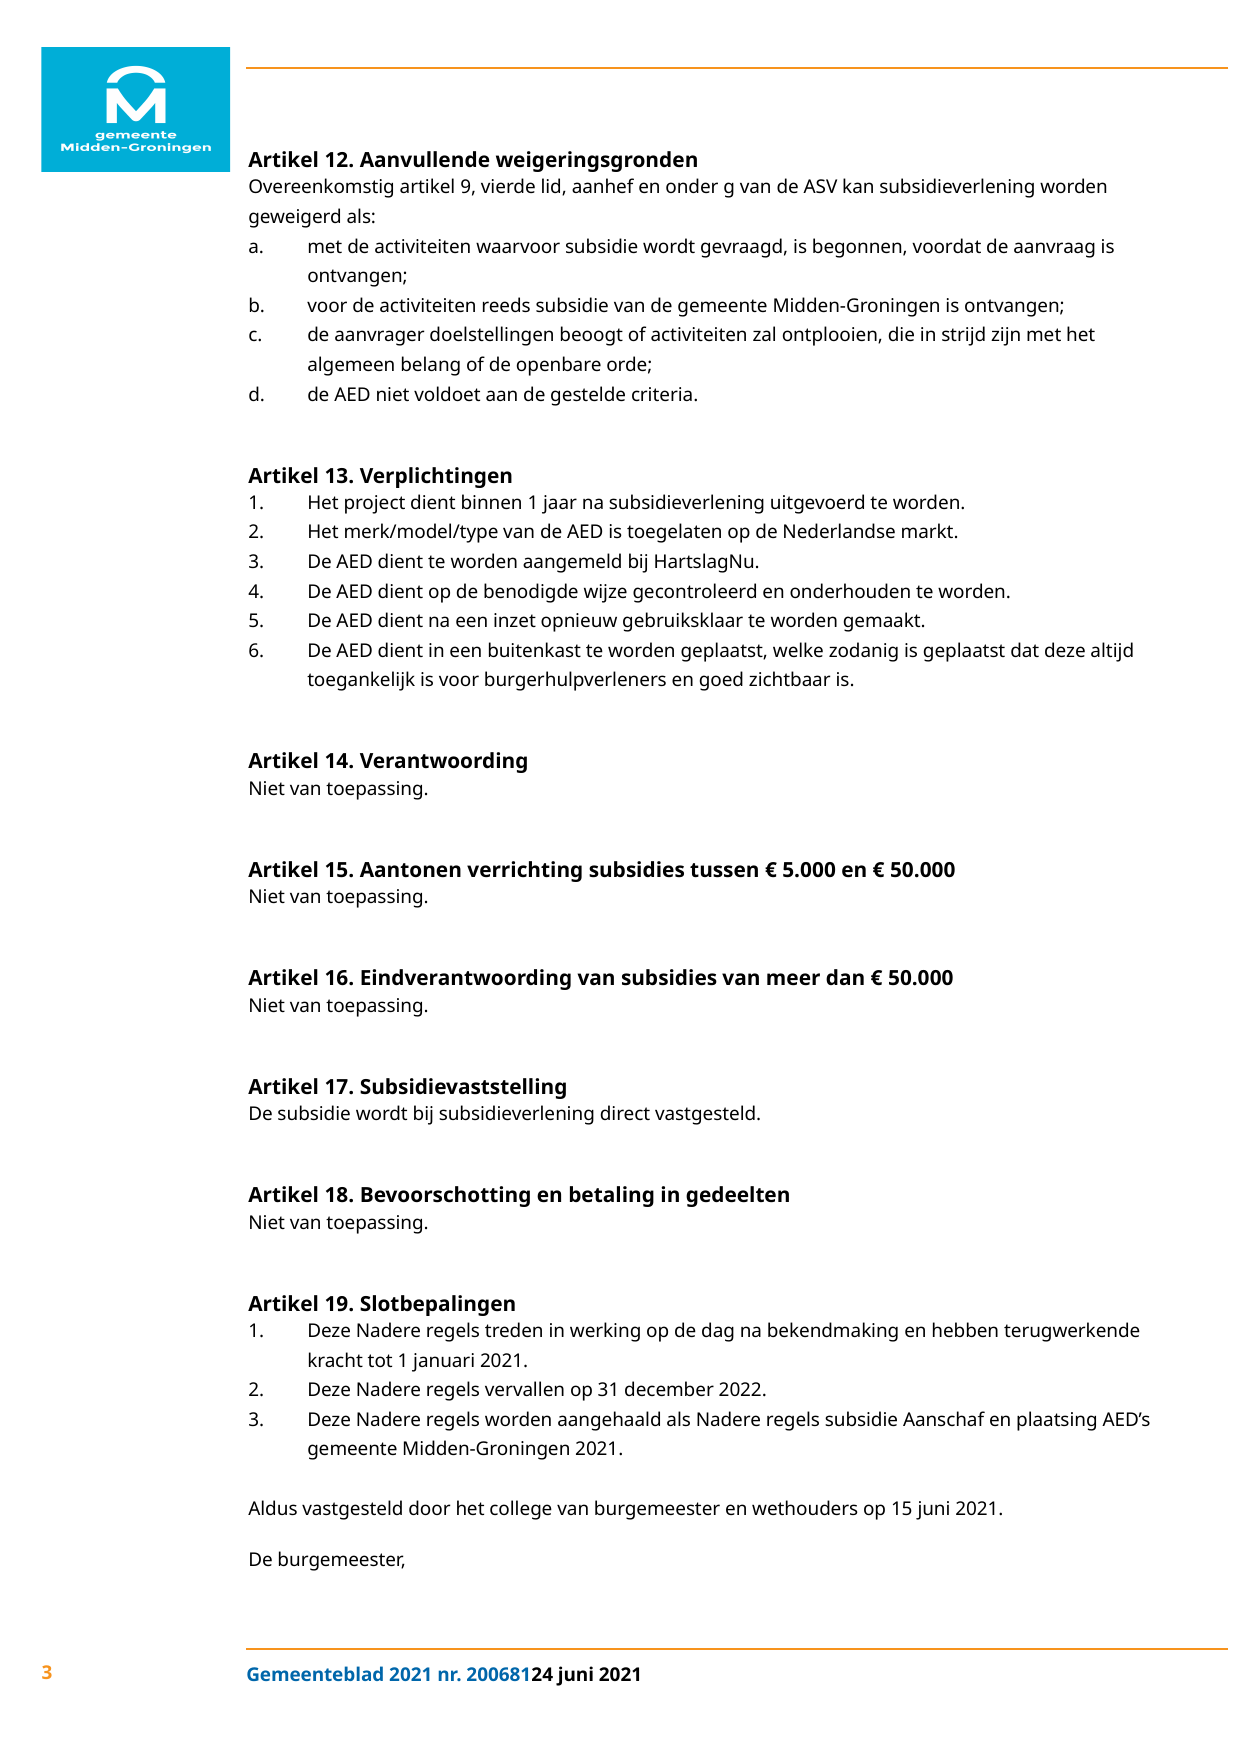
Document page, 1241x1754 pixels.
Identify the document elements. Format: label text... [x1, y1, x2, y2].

list de aanvrager doelstellingen beoogt of activiteiten zal ontplooien, die in strijd zijn met het algemeen belang of de openbare orde; [248, 322, 1152, 377]
text Aldus vastgesteld door het college van burgemeester en wethouders op 15 juni 2021. [248, 1495, 1152, 1521]
text Artikel 13. Verplichtingen [248, 461, 1152, 489]
picture [184, 146, 190, 153]
list De AED dient na een inzet opnieuw gebruiksklaar te worden gemaakt. [248, 607, 1152, 633]
text Artikel 18. Bevoorschotting en betaling in gedeelten [248, 1180, 1152, 1209]
text Artikel 17. Subsidievaststelling [248, 1072, 1152, 1100]
text Niet van toepassing. [248, 775, 1152, 801]
text De subsidie wordt bij subsidieverlening direct vastgesteld. [248, 1100, 1152, 1126]
list Het merk/model/type van de AED is toegelaten op de Nederlandse markt. [248, 519, 1152, 544]
text Niet van toepassing. [248, 883, 1152, 909]
text Artikel 14. Verantwoording [248, 747, 1152, 775]
text Niet van toepassing. [248, 992, 1152, 1018]
list de AED niet voldoet aan de gestelde criteria. [248, 381, 1152, 406]
list met de activiteiten waarvoor subsidie wordt gevraagd, is begonnen, voordat de aanvraag is ontvangen; [248, 233, 1152, 288]
text Artikel 19. Slotbepalingen [248, 1289, 1152, 1317]
list Deze Nadere regels treden in werking op de dag na bekendmaking en hebben terugwerkende kracht tot 1 januari 2021. [248, 1317, 1152, 1373]
list voor de activiteiten reeds subsidie van de gemeente Midden-Groningen is ontvangen; [248, 292, 1152, 318]
text Artikel 16. Eindverantwoording van subsidies van meer dan € 50.000 [248, 963, 1152, 992]
text De burgemeester, [248, 1546, 1152, 1572]
text Artikel 12. Aanvullende weigeringsgronden [248, 145, 1152, 174]
list De AED dient in een buitenkast te worden geplaatst, welke zodanig is geplaatst dat deze altijd toegankelijk is voor burgerhulpverleners en goed zichtbaar is. [248, 637, 1152, 692]
text Artikel 15. Aantonen verrichting subsidies tussen € 5.000 en € 50.000 [248, 855, 1152, 883]
text Niet van toepassing. [248, 1209, 1152, 1234]
text Overeenkomstig artikel 9, vierde lid, aanhef en onder g van de ASV kan subsidieverlening worden geweigerd als: [248, 174, 1152, 229]
picture [107, 89, 165, 122]
list De AED dient op de benodigde wijze gecontroleerd en onderhouden te worden. [248, 578, 1152, 604]
picture [108, 66, 164, 82]
list Deze Nadere regels vervallen op 31 december 2022. [248, 1376, 1152, 1402]
list Het project dient binnen 1 jaar na subsidieverlening uitgevoerd te worden. [248, 489, 1152, 515]
list Deze Nadere regels worden aangehaald als Nadere regels subsidie Aanschaf en plaatsing AED’s gemeente Midden-Groningen 2021. [248, 1406, 1152, 1461]
list De AED dient te worden aangemeld bij HartslagNu. [248, 548, 1152, 574]
